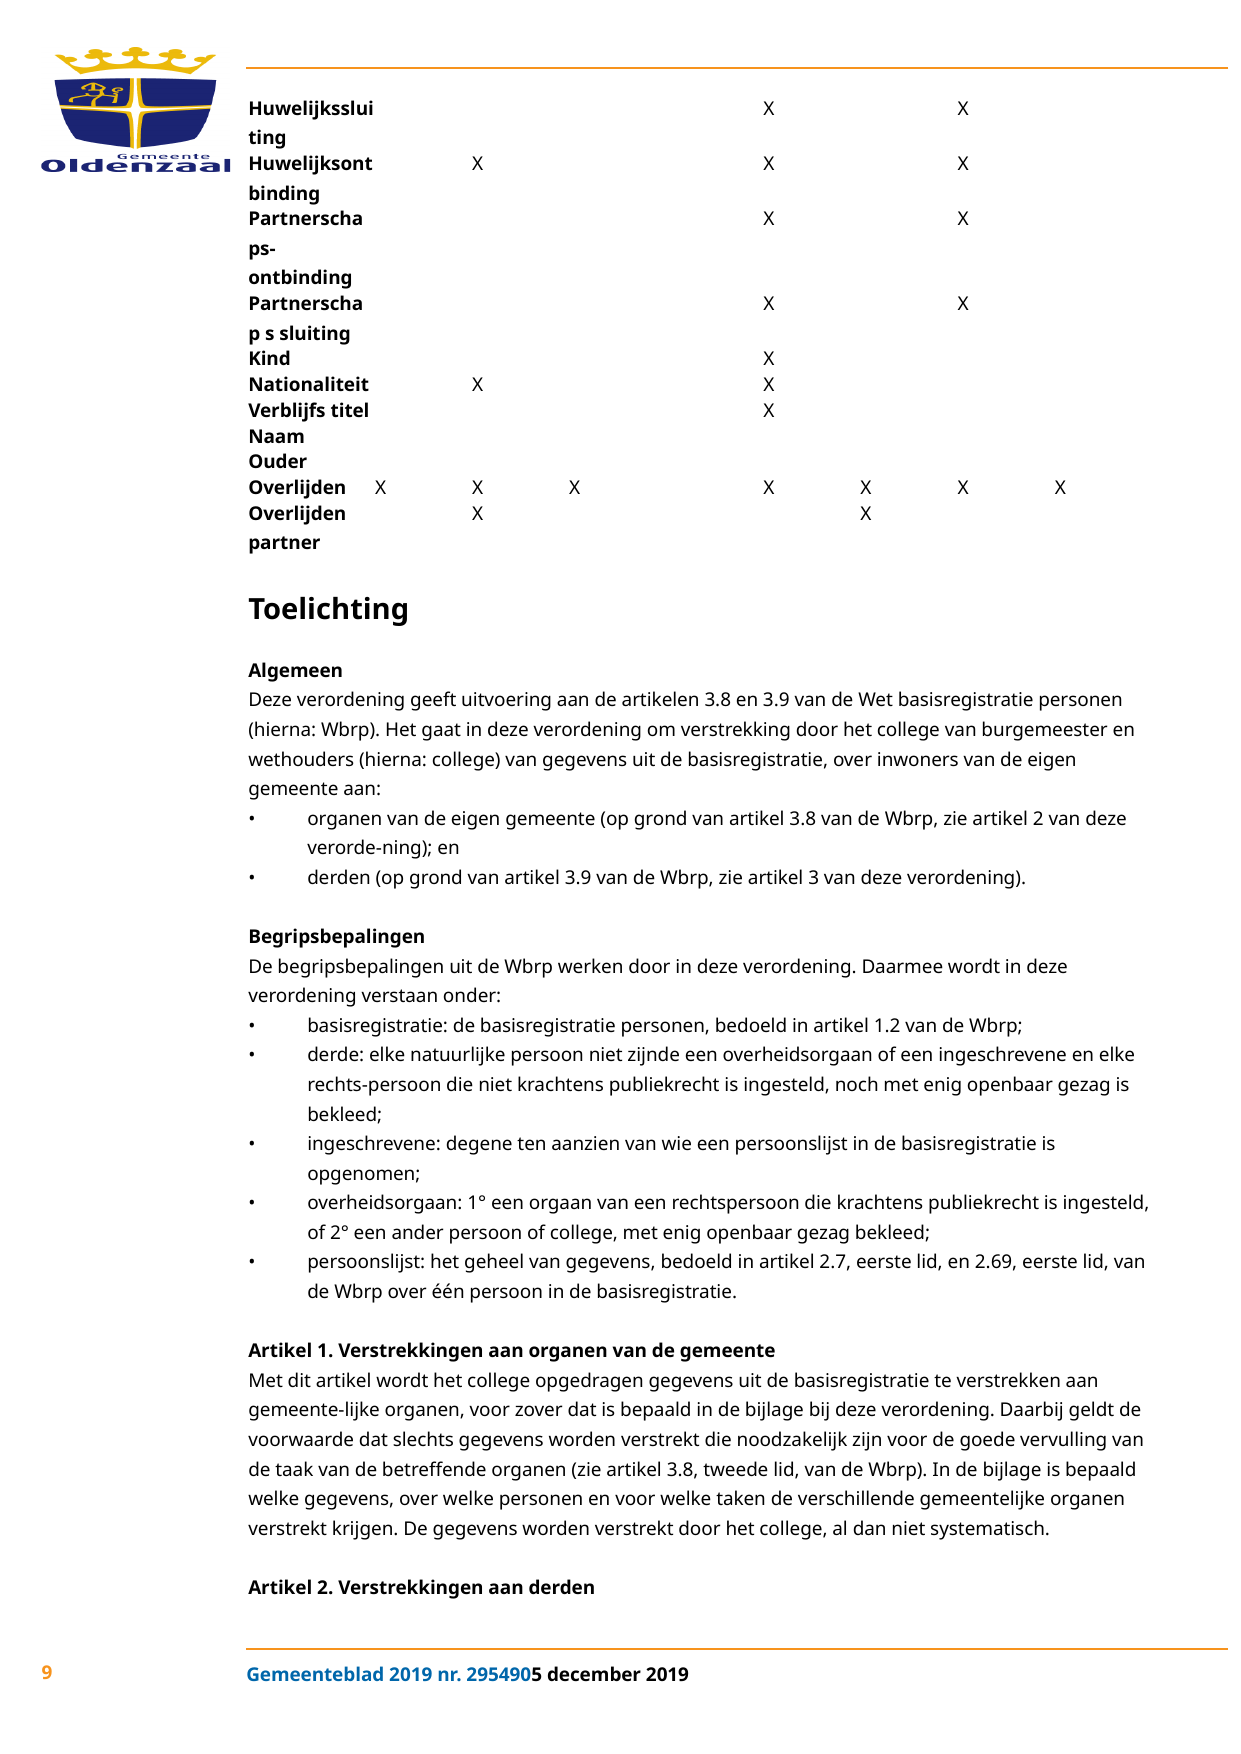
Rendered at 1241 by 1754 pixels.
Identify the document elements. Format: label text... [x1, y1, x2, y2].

table_cell X [957, 150, 1054, 205]
table_cell [1055, 449, 1152, 474]
table_cell [375, 371, 472, 397]
table_cell [666, 205, 763, 290]
table_cell X [472, 474, 569, 500]
table_cell X [569, 474, 666, 500]
table_cell [375, 500, 472, 555]
table_cell [860, 95, 957, 150]
table_cell [666, 474, 763, 500]
text Met dit artikel wordt het college opgedragen gegevens uit de basisregistratie te verstrekken aan gemeente-lijke organen, voor zover dat is bepaald in de bijlage bij deze verordening. Daarbij geldt de voorwaarde dat slechts gegevens worden verstrekt die noodzakelijk zijn voor de goede vervulling van de taak van de betreffende organen (zie artikel 3.8, tweede lid, van de Wbrp). In de bijlage is bepaald welke gegevens, over welke personen en voor welke taken de verschillende gemeentelijke organen verstrekt krijgen. De gegevens worden verstrekt door het college, al dan niet systematisch. [248, 1367, 1152, 1541]
table_cell X [472, 371, 569, 397]
table_cell [569, 423, 666, 448]
table_cell [957, 371, 1054, 397]
list derde: elke natuurlijke persoon niet zijnde een overheidsorgaan of een ingeschrevene en elke rechts-persoon die niet krachtens publiekrecht is ingesteld, noch met enig openbaar gezag is bekleed; [248, 1042, 1152, 1126]
table_cell X [957, 474, 1054, 500]
table_cell [666, 346, 763, 371]
table_cell [957, 397, 1054, 423]
text Begripsbepalingen [248, 923, 1152, 949]
table_cell [1055, 205, 1152, 290]
table_cell [1055, 95, 1152, 150]
text Toelichting [248, 588, 1152, 628]
table_cell [666, 449, 763, 474]
list overheidsorgaan: 1° een orgaan van een rechtspersoon die krachtens publiekrecht is ingesteld, of 2° een ander persoon of college, met enig openbaar gezag bekleed; [248, 1189, 1152, 1245]
list ingeschrevene: degene ten aanzien van wie een persoonslijst in de basisregistratie is opgenomen; [248, 1130, 1152, 1186]
table_cell [375, 150, 472, 205]
table_cell Partnerschaps-ontbinding [248, 205, 375, 290]
table_cell X [860, 500, 957, 555]
table_cell [472, 346, 569, 371]
table_cell X [763, 95, 860, 150]
table_cell [472, 95, 569, 150]
table_cell [1055, 397, 1152, 423]
table_cell X [860, 474, 957, 500]
table_cell [569, 346, 666, 371]
table_cell X [763, 474, 860, 500]
table_cell [375, 449, 472, 474]
table_cell [1055, 500, 1152, 555]
table_cell [957, 449, 1054, 474]
table_cell X [763, 346, 860, 371]
table_cell [472, 397, 569, 423]
list basisregistratie: de basisregistratie personen, bedoeld in artikel 1.2 van de Wbrp; [248, 1012, 1152, 1038]
table_cell [569, 95, 666, 150]
table_cell [1055, 423, 1152, 448]
table_cell X [472, 500, 569, 555]
table_cell [763, 423, 860, 448]
text Artikel 1. Verstrekkingen aan organen van de gemeente [248, 1337, 1152, 1363]
table_cell Kind [248, 346, 375, 371]
table_cell [375, 95, 472, 150]
table_cell [375, 423, 472, 448]
table_cell X [763, 205, 860, 290]
table_cell [860, 371, 957, 397]
table_cell [860, 290, 957, 346]
table_cell [375, 290, 472, 346]
table_cell [375, 397, 472, 423]
table_cell [666, 500, 763, 555]
table_cell [860, 150, 957, 205]
table_cell X [763, 290, 860, 346]
table_cell [472, 449, 569, 474]
table_cell Huwelijkssluiting [248, 95, 375, 150]
table_cell [860, 205, 957, 290]
table_cell X [763, 371, 860, 397]
table_cell Huwelijksontbinding [248, 150, 375, 205]
table_cell X [472, 150, 569, 205]
table_cell [860, 423, 957, 448]
table_cell [1055, 290, 1152, 346]
table_cell [860, 397, 957, 423]
table_cell [763, 449, 860, 474]
table_cell [569, 205, 666, 290]
table_cell [375, 205, 472, 290]
table_cell X [1055, 474, 1152, 500]
table_cell X [957, 95, 1054, 150]
table_cell [666, 290, 763, 346]
table_cell [472, 205, 569, 290]
text Artikel 2. Verstrekkingen aan derden [248, 1574, 1152, 1600]
text De begripsbepalingen uit de Wbrp werken door in deze verordening. Daarmee wordt in deze verordening verstaan onder: [248, 953, 1152, 1008]
text Algemeen [248, 657, 1152, 683]
list derden (op grond van artikel 3.9 van de Wbrp, zie artikel 3 van deze verordening). [248, 864, 1152, 890]
table_cell Overlijden [248, 474, 375, 500]
table_cell [569, 449, 666, 474]
table_cell X [375, 474, 472, 500]
table_cell [763, 500, 860, 555]
table_cell X [957, 290, 1054, 346]
table_cell X [957, 205, 1054, 290]
table_cell [666, 423, 763, 448]
table_cell Ouder [248, 449, 375, 474]
table_cell Nationaliteit [248, 371, 375, 397]
table_cell [375, 346, 472, 371]
table_cell [666, 95, 763, 150]
table_cell [666, 371, 763, 397]
table_cell [957, 346, 1054, 371]
table_cell [569, 397, 666, 423]
table_cell Partnerschap s sluiting [248, 290, 375, 346]
text Deze verordening geeft uitvoering aan de artikelen 3.8 en 3.9 van de Wet basisregistratie personen (hierna: Wbrp). Het gaat in deze verordening om verstrekking door het college van burgemeester en wethouders (hierna: college) van gegevens uit de basisregistratie, over inwoners van de eigen gemeente aan: [248, 687, 1152, 801]
table_cell X [763, 150, 860, 205]
table_cell [666, 397, 763, 423]
list persoonslijst: het geheel van gegevens, bedoeld in artikel 2.7, eerste lid, en 2.69, eerste lid, van de Wbrp over één persoon in de basisregistratie. [248, 1249, 1152, 1304]
table_cell [666, 150, 763, 205]
table_cell [957, 500, 1054, 555]
table_cell [569, 371, 666, 397]
table_cell [860, 346, 957, 371]
table_cell [1055, 150, 1152, 205]
table_cell [472, 290, 569, 346]
table_cell [569, 150, 666, 205]
table_cell Verblijfs titel [248, 397, 375, 423]
table_cell Overlijden partner [248, 500, 375, 555]
table_cell [569, 290, 666, 346]
table_cell [860, 449, 957, 474]
table_cell X [763, 397, 860, 423]
picture [41, 47, 231, 172]
table_cell Naam [248, 423, 375, 448]
table_cell [569, 500, 666, 555]
table_cell [472, 423, 569, 448]
table_cell [1055, 346, 1152, 371]
table_cell [1055, 371, 1152, 397]
table_cell [957, 423, 1054, 448]
list organen van de eigen gemeente (op grond van artikel 3.8 van de Wbrp, zie artikel 2 van deze verorde-ning); en [248, 805, 1152, 860]
